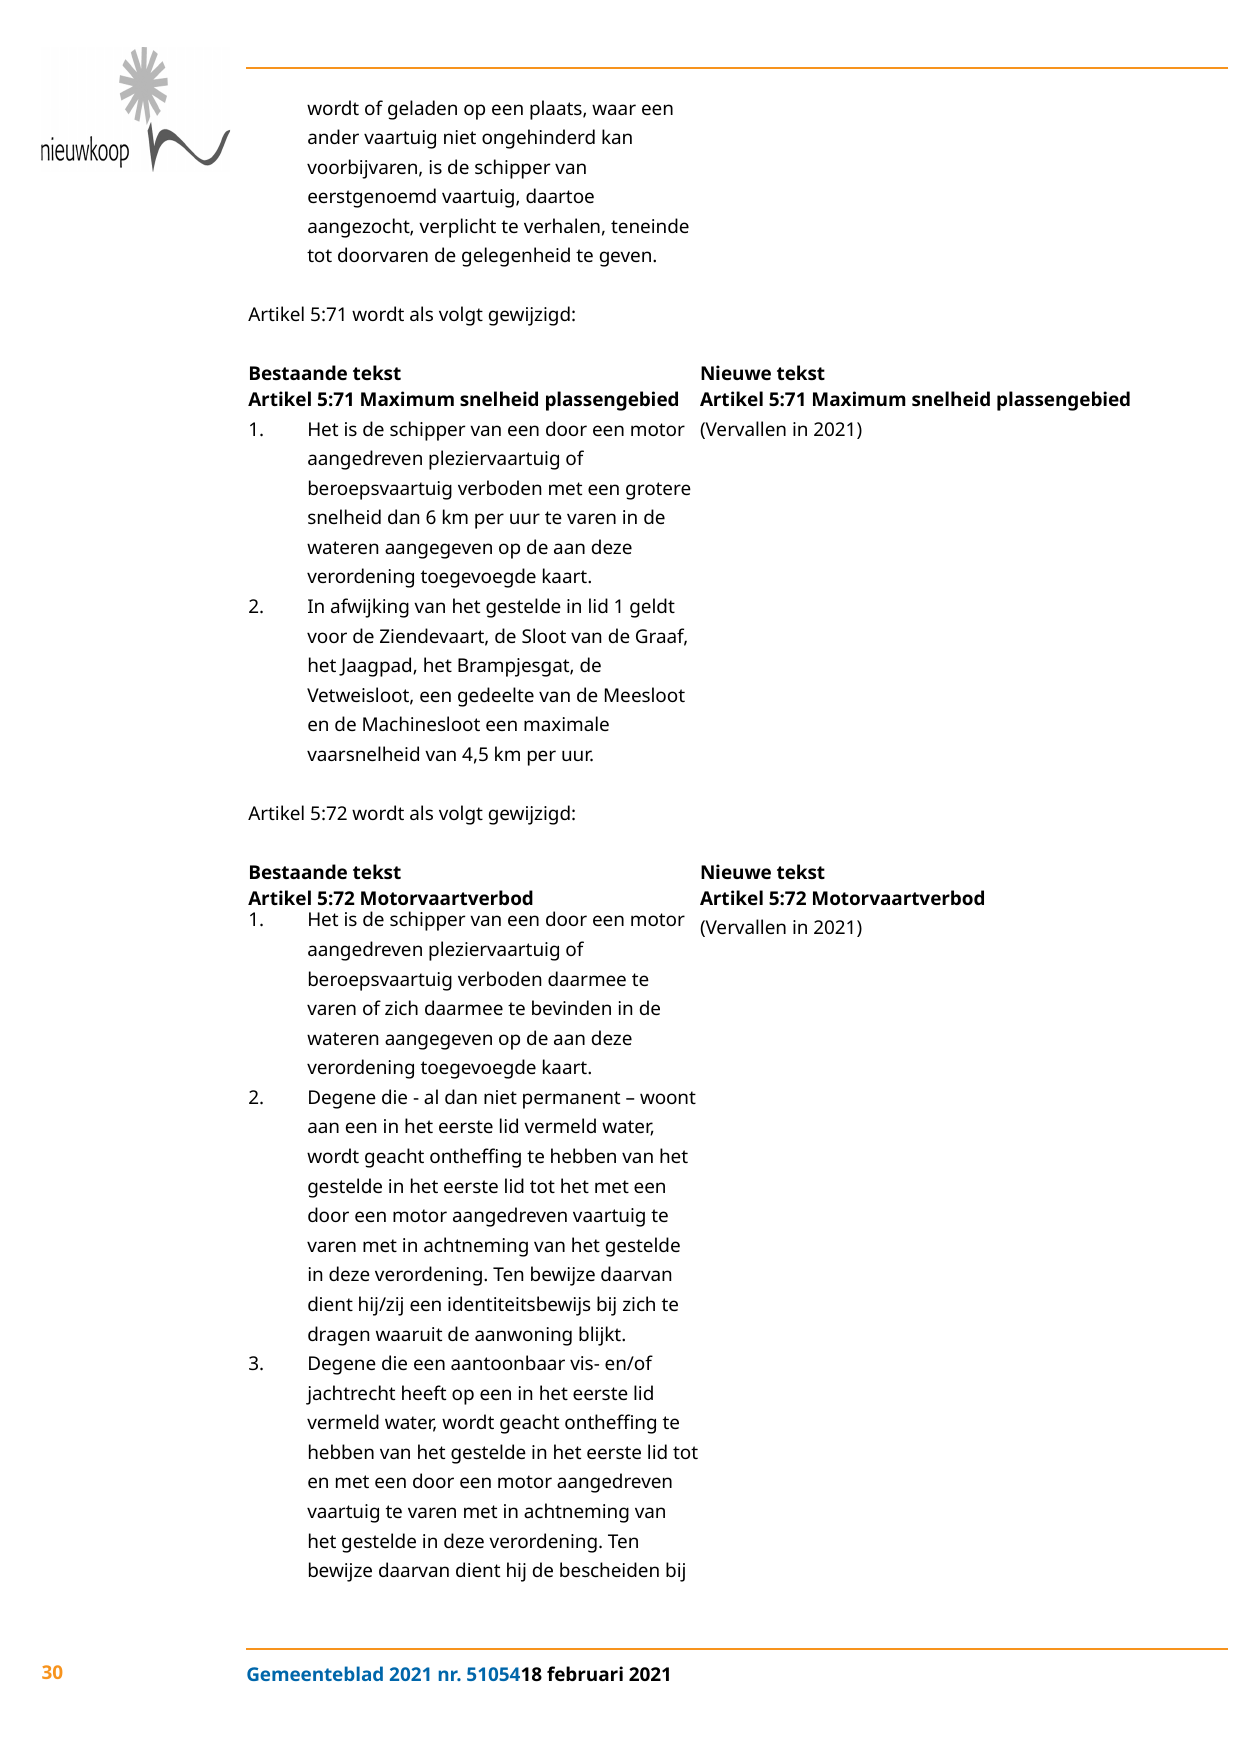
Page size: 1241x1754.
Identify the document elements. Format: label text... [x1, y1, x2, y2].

table_header Nieuwe tekst [700, 361, 1152, 386]
table_cell Artikel 5:71 Maximum snelheid plassengebied (Vervallen in 2021) [700, 386, 1152, 767]
table_cell Artikel 5:71 Maximum snelheid plassengebied Het is de schipper van een door een motor aangedreven pleziervaartuig of beroepsvaartuig verboden met een grotere snelheid dan 6 km per uur te varen in de wateren aangegeven op de aan deze verordening toegevoegde kaart. In afwijking van het gestelde in lid 1 geldt voor de Ziendevaart, de Sloot van de Graaf, het Jaagpad, het Brampjesgat, de Vetweisloot, een gedeelte van de Meesloot en de Machinesloot een maximale vaarsnelheid van 4,5 km per uur. [248, 386, 700, 767]
table_cell Artikel 5:72 Motorvaartverbod Het is de schipper van een door een motor aangedreven pleziervaartuig of beroepsvaartuig verboden daarmee te varen of zich daarmee te bevinden in de wateren aangegeven op de aan deze verordening toegevoegde kaart. Degene die - al dan niet permanent – woont aan een in het eerste lid vermeld water, wordt geacht ontheffing te hebben van het gestelde in het eerste lid tot het met een door een motor aangedreven vaartuig te varen met in achtneming van het gestelde in deze verordening. Ten bewijze daarvan dient hij/zij een identiteitsbewijs bij zich te dragen waaruit de aanwoning blijkt. Degene die een aantoonbaar vis- en/of jachtrecht heeft op een in het eerste lid vermeld water, wordt geacht ontheffing te hebben van het gestelde in het eerste lid tot en met een door een motor aangedreven vaartuig te varen met in achtneming van het gestelde in deze verordening. Ten bewijze daarvan dient hij de bescheiden bij [248, 885, 700, 1583]
picture [41, 47, 231, 172]
text Artikel 5:71 wordt als volgt gewijzigd: [248, 301, 1152, 327]
table_cell wordt of geladen op een plaats, waar een ander vaartuig niet ongehinderd kan voorbijvaren, is de schipper van eerstgenoemd vaartuig, daartoe aangezocht, verplicht te verhalen, teneinde tot doorvaren de gelegenheid te geven. [248, 95, 700, 268]
table_header Bestaande tekst [248, 361, 700, 386]
table_header Nieuwe tekst [700, 859, 1152, 885]
text Artikel 5:72 wordt als volgt gewijzigd: [248, 800, 1152, 826]
table_cell Artikel 5:72 Motorvaartverbod (Vervallen in 2021) [700, 885, 1152, 1583]
table_header Bestaande tekst [248, 859, 700, 885]
table_cell [700, 95, 1152, 268]
